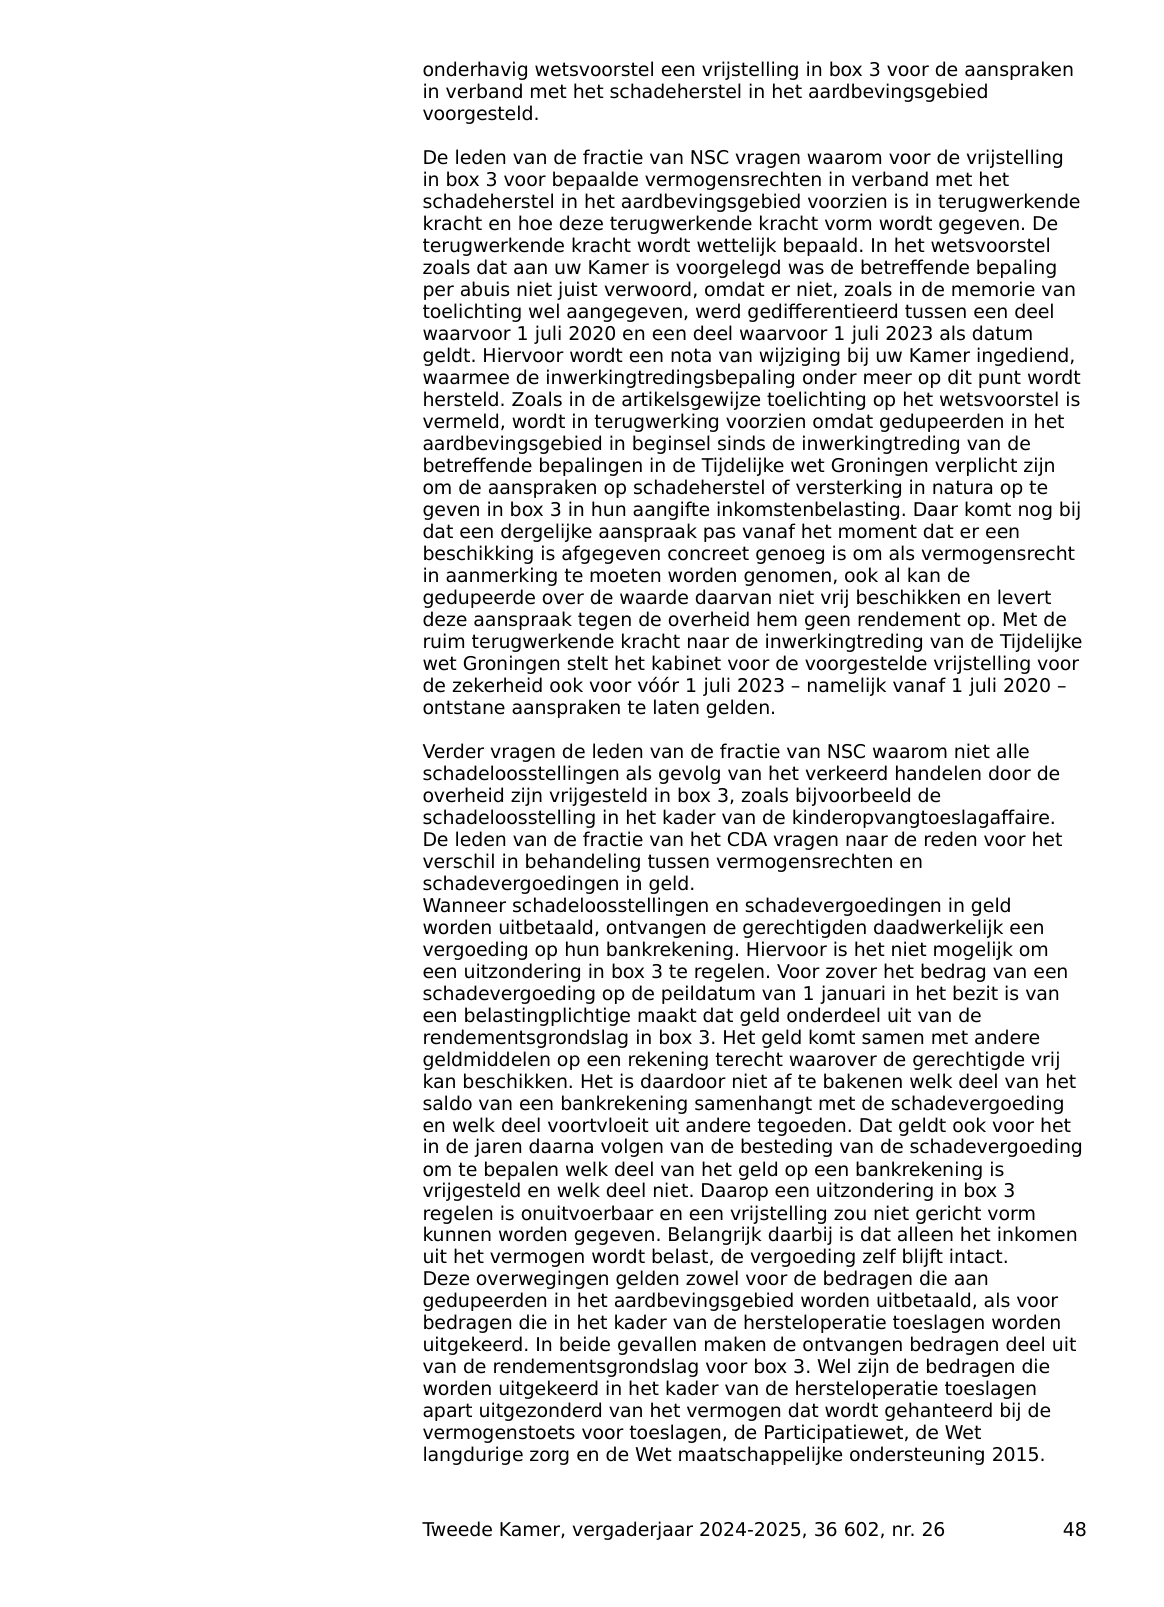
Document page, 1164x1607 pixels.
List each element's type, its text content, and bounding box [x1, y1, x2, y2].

text De leden van de fractie van NSC vragen waarom voor de vrijstelling in box 3 voor bepaalde vermogensrechten in verband met het schadeherstel in het aardbevingsgebied voorzien is in terugwerkende kracht en hoe deze terugwerkende kracht vorm wordt gegeven. De terugwerkende kracht wordt wettelijk bepaald. In het wetsvoorstel zoals dat aan uw Kamer is voorgelegd was de betreffende bepaling per abuis niet juist verwoord, omdat er niet, zoals in de memorie van toelichting wel aangegeven, werd gedifferentieerd tussen een deel waarvoor 1 juli 2020 en een deel waarvoor 1 juli 2023 als datum geldt. Hiervoor wordt een nota van wijziging bij uw Kamer ingediend, waarmee de inwerkingtredingsbepaling onder meer op dit punt wordt hersteld. Zoals in de artikelsgewijze toelichting op het wetsvoorstel is vermeld, wordt in terugwerking voorzien omdat gedupeerden in het aardbevingsgebied in beginsel sinds de inwerkingtreding van de betreffende bepalingen in de Tijdelijke wet Groningen verplicht zijn om de aanspraken op schadeherstel of versterking in natura op te geven in box 3 in hun aangifte inkomstenbelasting. Daar komt nog bij dat een dergelijke aanspraak pas vanaf het moment dat er een beschikking is afgegeven concreet genoeg is om als vermogensrecht in aanmerking te moeten worden genomen, ook al kan de gedupeerde over de waarde daarvan niet vrij beschikken en levert deze aanspraak tegen de overheid hem geen rendement op. Met de ruim terugwerkende kracht naar de inwerkingtreding van de Tijdelijke wet Groningen stelt het kabinet voor de voorgestelde vrijstelling voor de zekerheid ook voor vóór 1 juli 2023 – namelijk vanaf 1 juli 2020 – ontstane aanspraken te laten gelden. [422, 147, 1087, 719]
text Verder vragen de leden van de fractie van NSC waarom niet alle schadeloosstellingen als gevolg van het verkeerd handelen door de overheid zijn vrijgesteld in box 3, zoals bijvoorbeeld de schadeloosstelling in het kader van de kinderopvangtoeslagaffaire. De leden van de fractie van het CDA vragen naar de reden voor het verschil in behandeling tussen vermogensrechten en schadevergoedingen in geld. [422, 741, 1087, 895]
text onderhavig wetsvoorstel een vrijstelling in box 3 voor de aanspraken in verband met het schadeherstel in het aardbevingsgebied voorgesteld. [422, 59, 1087, 125]
text Deze overwegingen gelden zowel voor de bedragen die aan gedupeerden in het aardbevingsgebied worden uitbetaald, als voor bedragen die in het kader van de hersteloperatie toeslagen worden uitgekeerd. In beide gevallen maken de ontvangen bedragen deel uit van de rendementsgrondslag voor box 3. Wel zijn de bedragen die worden uitgekeerd in het kader van de hersteloperatie toeslagen apart uitgezonderd van het vermogen dat wordt gehanteerd bij de vermogenstoets voor toeslagen, de Participatiewet, de Wet langdurige zorg en de Wet maatschappelijke ondersteuning 2015. [422, 1268, 1087, 1466]
text Wanneer schadeloosstellingen en schadevergoedingen in geld worden uitbetaald, ontvangen de gerechtigden daadwerkelijk een vergoeding op hun bankrekening. Hiervoor is het niet mogelijk om een uitzondering in box 3 te regelen. Voor zover het bedrag van een schadevergoeding op de peildatum van 1 januari in het bezit is van een belastingplichtige maakt dat geld onderdeel uit van de rendementsgrondslag in box 3. Het geld komt samen met andere geldmiddelen op een rekening terecht waarover de gerechtigde vrij kan beschikken. Het is daardoor niet af te bakenen welk deel van het saldo van een bankrekening samenhangt met de schadevergoeding en welk deel voortvloeit uit andere tegoeden. Dat geldt ook voor het in de jaren daarna volgen van de besteding van de schadevergoeding om te bepalen welk deel van het geld op een bankrekening is vrijgesteld en welk deel niet. Daarop een uitzondering in box 3 regelen is onuitvoerbaar en een vrijstelling zou niet gericht vorm kunnen worden gegeven. Belangrijk daarbij is dat alleen het inkomen uit het vermogen wordt belast, de vergoeding zelf blijft intact. [422, 895, 1087, 1268]
